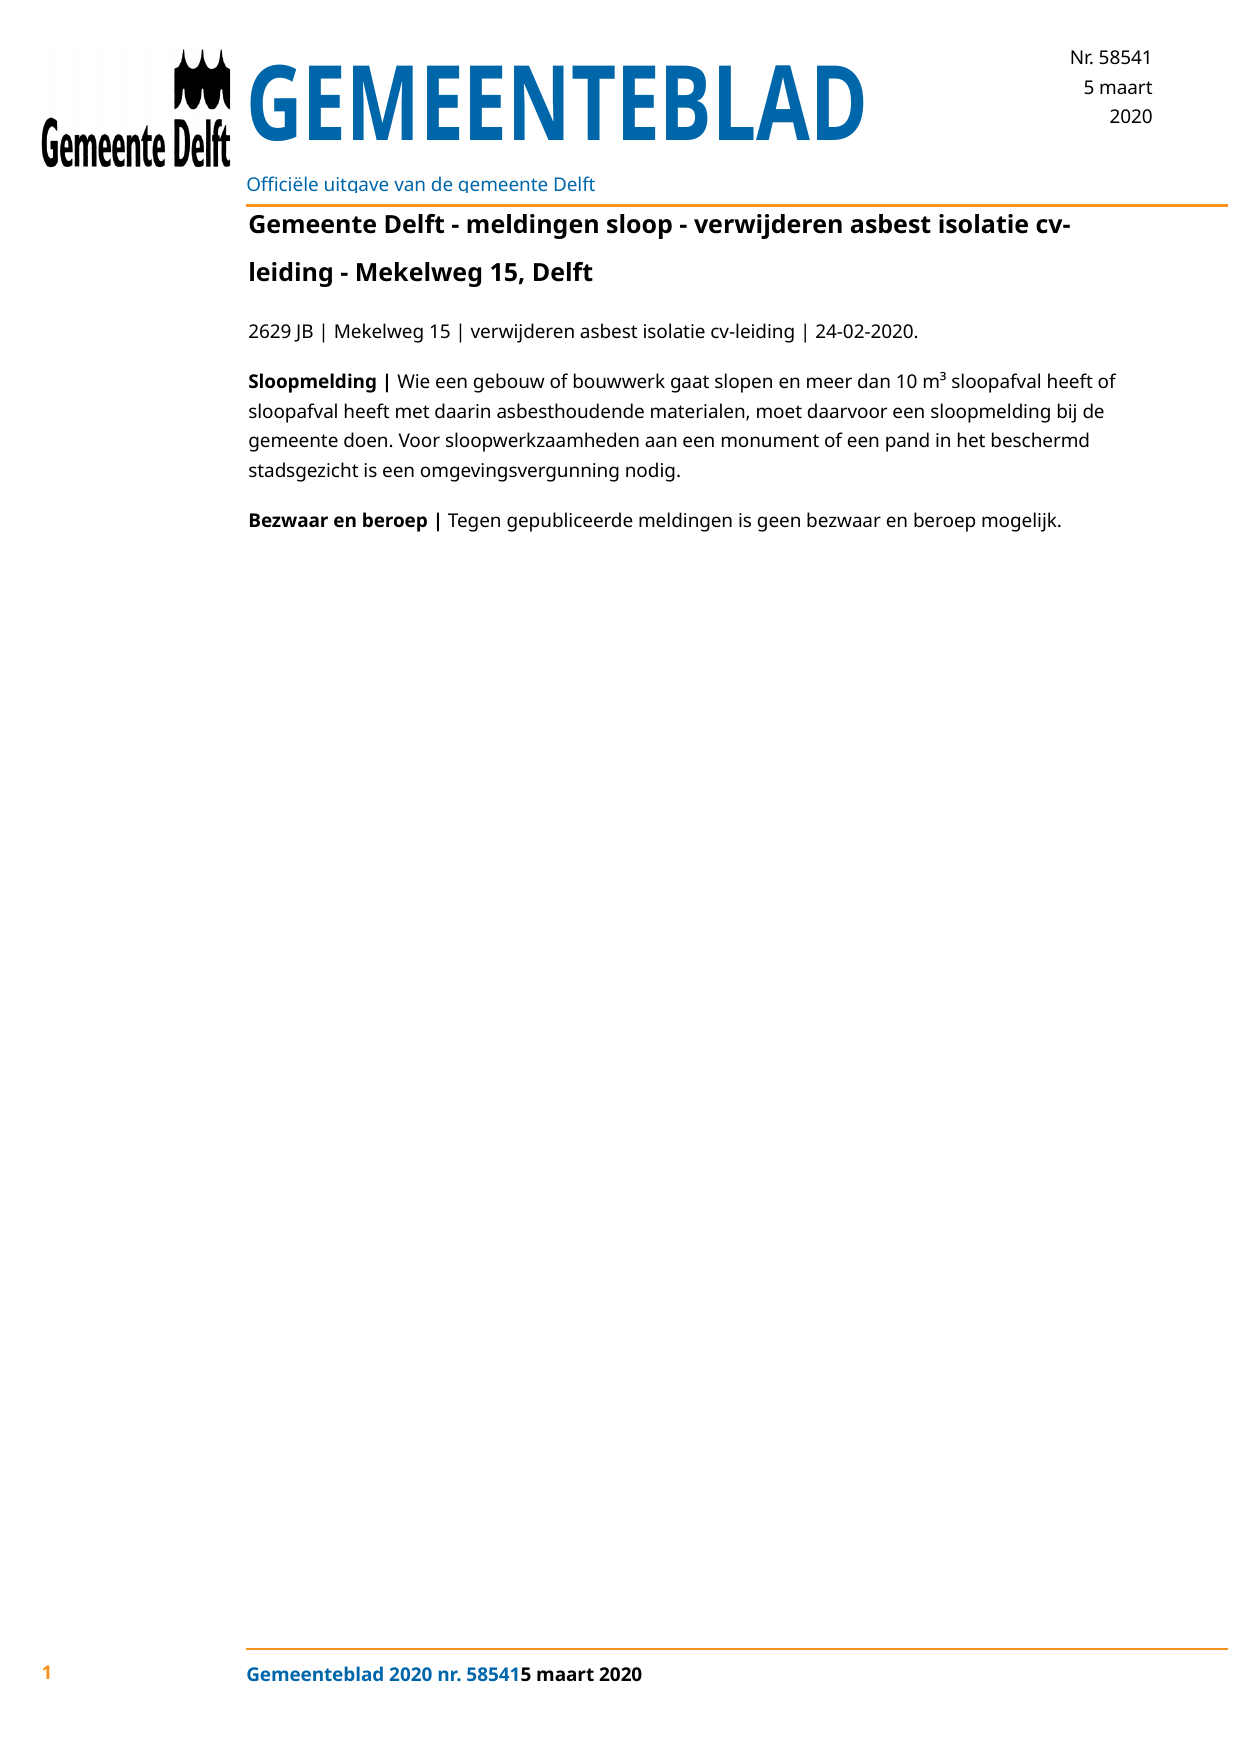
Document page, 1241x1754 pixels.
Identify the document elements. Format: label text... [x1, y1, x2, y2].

text Gemeente Delft - meldingen sloop - verwijderen asbest isolatie cv-leiding - Mekelweg 15, Delft [248, 207, 1152, 288]
text Bezwaar en beroep | Tegen gepubliceerde meldingen is geen bezwaar en beroep mogelijk. [248, 507, 1152, 533]
picture [41, 47, 231, 172]
text 2629 JB | Mekelweg 15 | verwijderen asbest isolatie cv-leiding | 24-02-2020. [248, 318, 1152, 344]
text Sloopmelding | Wie een gebouw of bouwwerk gaat slopen en meer dan 10 m³ sloopafval heeft of sloopafval heeft met daarin asbesthoudende materialen, moet daarvoor een sloopmelding bij de gemeente doen. Voor sloopwerkzaamheden aan een monument of een pand in het beschermd stadsgezicht is een omgevingsvergunning nodig. [248, 368, 1152, 483]
